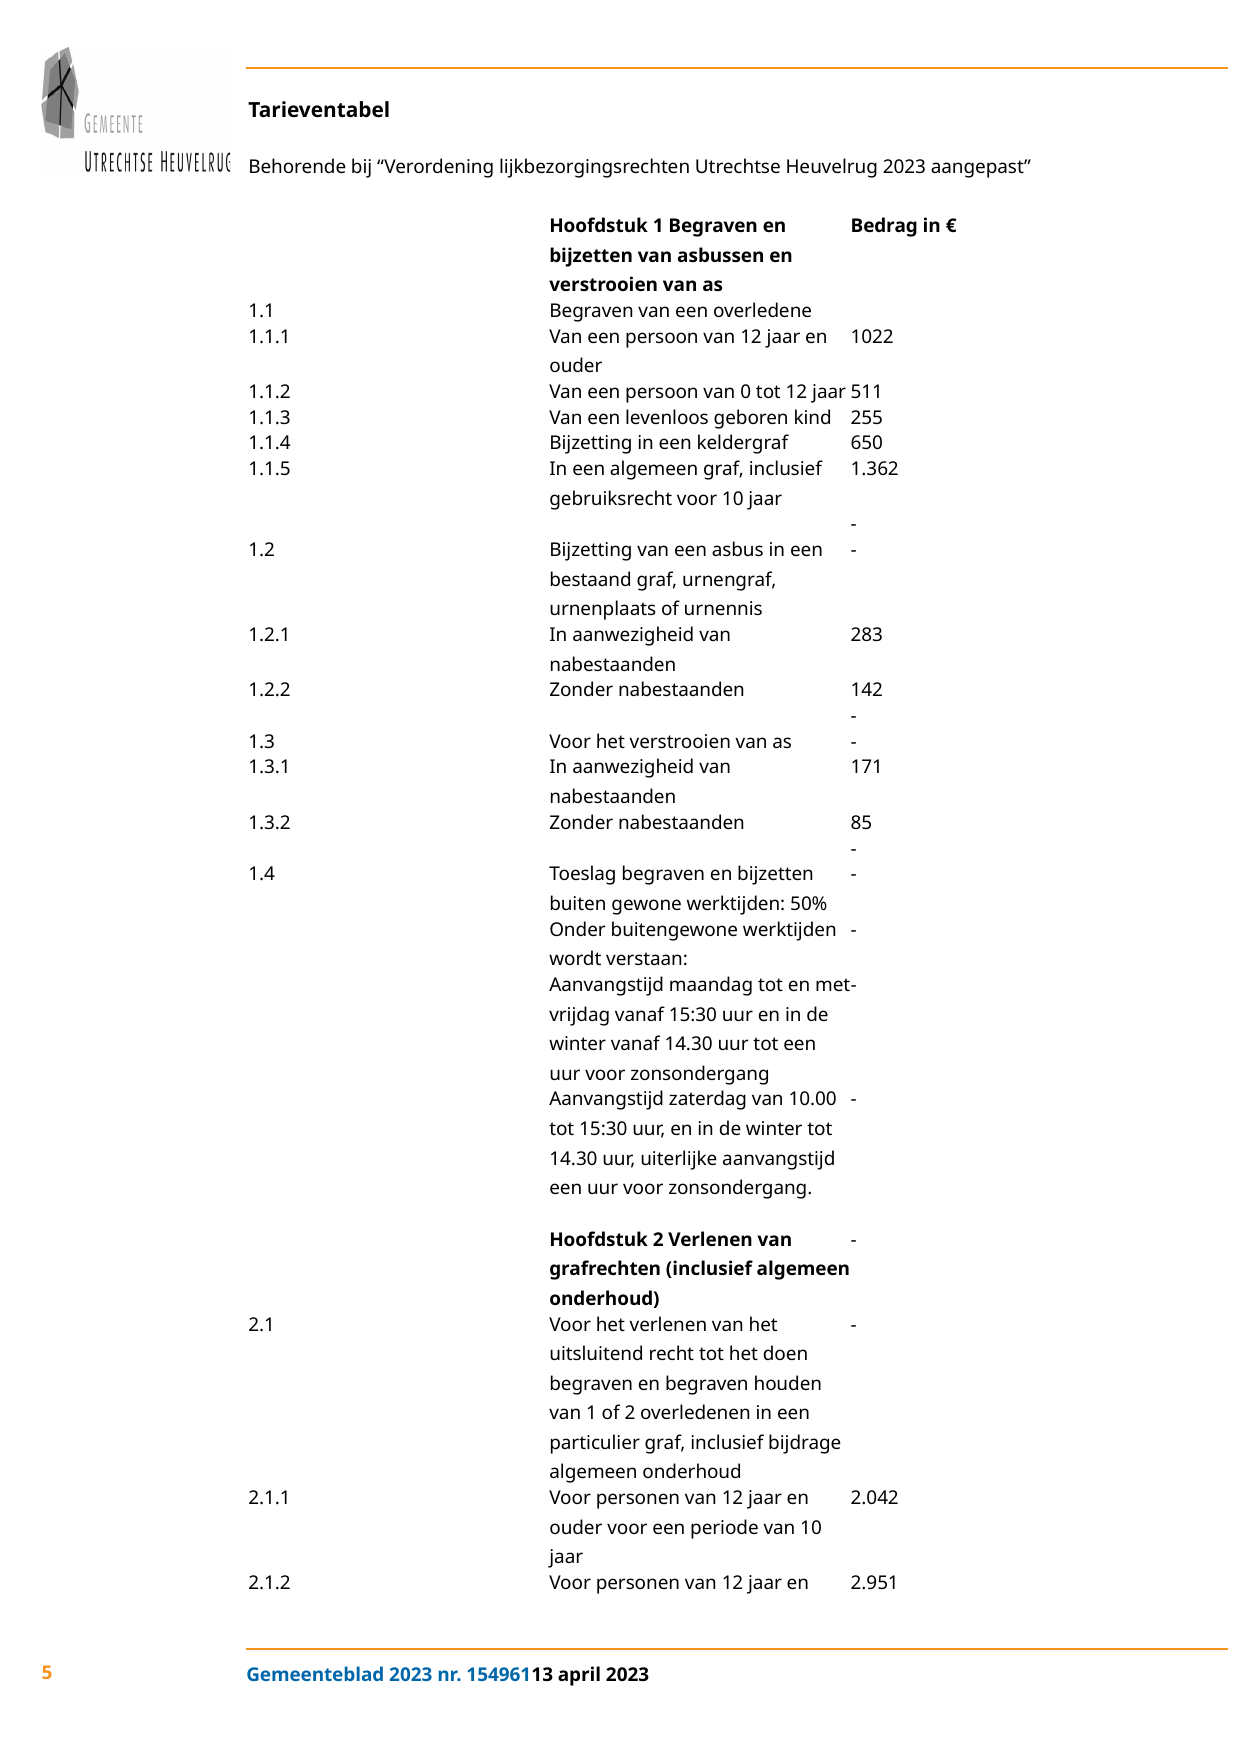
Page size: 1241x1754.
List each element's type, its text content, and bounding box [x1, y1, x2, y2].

table_cell [248, 971, 549, 1086]
table_cell - [850, 1311, 1152, 1484]
table_cell Bijzetting in een keldergraf [549, 430, 850, 455]
table_cell 1.2.2 [248, 677, 549, 702]
table_cell Begraven van een overledene [549, 297, 850, 323]
table_cell 1.2 [248, 536, 549, 621]
table_cell In aanwezigheid van nabestaanden [549, 754, 850, 809]
table_cell Zonder nabestaanden [549, 677, 850, 702]
table_cell 85 [850, 809, 1152, 835]
table_cell 511 [850, 378, 1152, 404]
table_cell - [850, 1226, 1152, 1311]
table_cell Van een levenloos geboren kind [549, 404, 850, 429]
table_cell 255 [850, 404, 1152, 429]
table_cell - [850, 916, 1152, 971]
table_cell [549, 1200, 850, 1226]
table_cell [549, 511, 850, 536]
table_cell 171 [850, 754, 1152, 809]
table_cell [248, 1226, 549, 1311]
table_cell In een algemeen graf, inclusief gebruiksrecht voor 10 jaar [549, 455, 850, 511]
table_cell Voor het verlenen van het uitsluitend recht tot het doen begraven en begraven houden van 1 of 2 overledenen in een particulier graf, inclusief bijdrage algemeen onderhoud [549, 1311, 850, 1484]
table_cell 142 [850, 677, 1152, 702]
table_cell Voor personen van 12 jaar en ouder voor een periode van 10 jaar [549, 1484, 850, 1569]
table_cell - [850, 702, 1152, 728]
table_cell Van een persoon van 0 tot 12 jaar [549, 378, 850, 404]
text Behorende bij “Verordening lijkbezorgingsrechten Utrechtse Heuvelrug 2023 aangepast” [248, 153, 1152, 179]
table_cell 1.1.2 [248, 378, 549, 404]
table_cell Toeslag begraven en bijzetten buiten gewone werktijden: 50% [549, 861, 850, 916]
table_cell 2.951 [850, 1569, 1152, 1595]
table_cell Voor het verstrooien van as [549, 728, 850, 754]
table_cell Hoofdstuk 2 Verlenen van grafrechten (inclusief algemeen onderhoud) [549, 1226, 850, 1311]
table_cell 1.1.5 [248, 455, 549, 511]
table_cell [549, 835, 850, 861]
table_cell 283 [850, 621, 1152, 677]
table_cell [850, 297, 1152, 323]
table_cell 2.1.2 [248, 1569, 549, 1595]
table_cell [248, 702, 549, 728]
table_cell Aanvangstijd maandag tot en met vrijdag vanaf 15:30 uur en in de winter vanaf 14.30 uur tot een uur voor zonsondergang [549, 971, 850, 1086]
table_cell - [850, 835, 1152, 861]
table_header Bedrag in € [850, 212, 1152, 297]
table_cell 1.1 [248, 297, 549, 323]
table_cell 1.362 [850, 455, 1152, 511]
table_cell - [850, 536, 1152, 621]
table_cell [248, 1200, 549, 1226]
table_cell [248, 835, 549, 861]
table_cell Aanvangstijd zaterdag van 10.00 tot 15:30 uur, en in de winter tot 14.30 uur, uiterlijke aanvangstijd een uur voor zonsondergang. [549, 1086, 850, 1200]
table_cell Van een persoon van 12 jaar en ouder [549, 323, 850, 378]
table_header [248, 212, 549, 297]
table_cell 1022 [850, 323, 1152, 378]
table_cell [549, 702, 850, 728]
table_cell Onder buitengewone werktijden wordt verstaan: [549, 916, 850, 971]
table_cell 1.3.2 [248, 809, 549, 835]
table_cell - [850, 1086, 1152, 1200]
table_cell - [850, 861, 1152, 916]
table_cell Voor personen van 12 jaar en [549, 1569, 850, 1595]
table_cell 1.4 [248, 861, 549, 916]
table_cell [248, 1086, 549, 1200]
table_cell 2.1.1 [248, 1484, 549, 1569]
picture [41, 47, 231, 172]
table_cell 2.1 [248, 1311, 549, 1484]
table_cell 2.042 [850, 1484, 1152, 1569]
table_cell 1.3 [248, 728, 549, 754]
table_cell 1.1.1 [248, 323, 549, 378]
table_cell Zonder nabestaanden [549, 809, 850, 835]
table_cell 1.3.1 [248, 754, 549, 809]
table_cell - [850, 511, 1152, 536]
table_cell 1.1.3 [248, 404, 549, 429]
table_cell [248, 916, 549, 971]
table_cell - [850, 971, 1152, 1086]
table_cell In aanwezigheid van nabestaanden [549, 621, 850, 677]
table_cell 650 [850, 430, 1152, 455]
table_cell [248, 511, 549, 536]
table_cell 1.2.1 [248, 621, 549, 677]
text Tarieventabel [248, 95, 1152, 123]
table_cell - [850, 728, 1152, 754]
table_cell Bijzetting van een asbus in een bestaand graf, urnengraf, urnenplaats of urnennis [549, 536, 850, 621]
table_header Hoofdstuk 1 Begraven en bijzetten van asbussen en verstrooien van as [549, 212, 850, 297]
table_cell [850, 1200, 1152, 1226]
table_cell 1.1.4 [248, 430, 549, 455]
